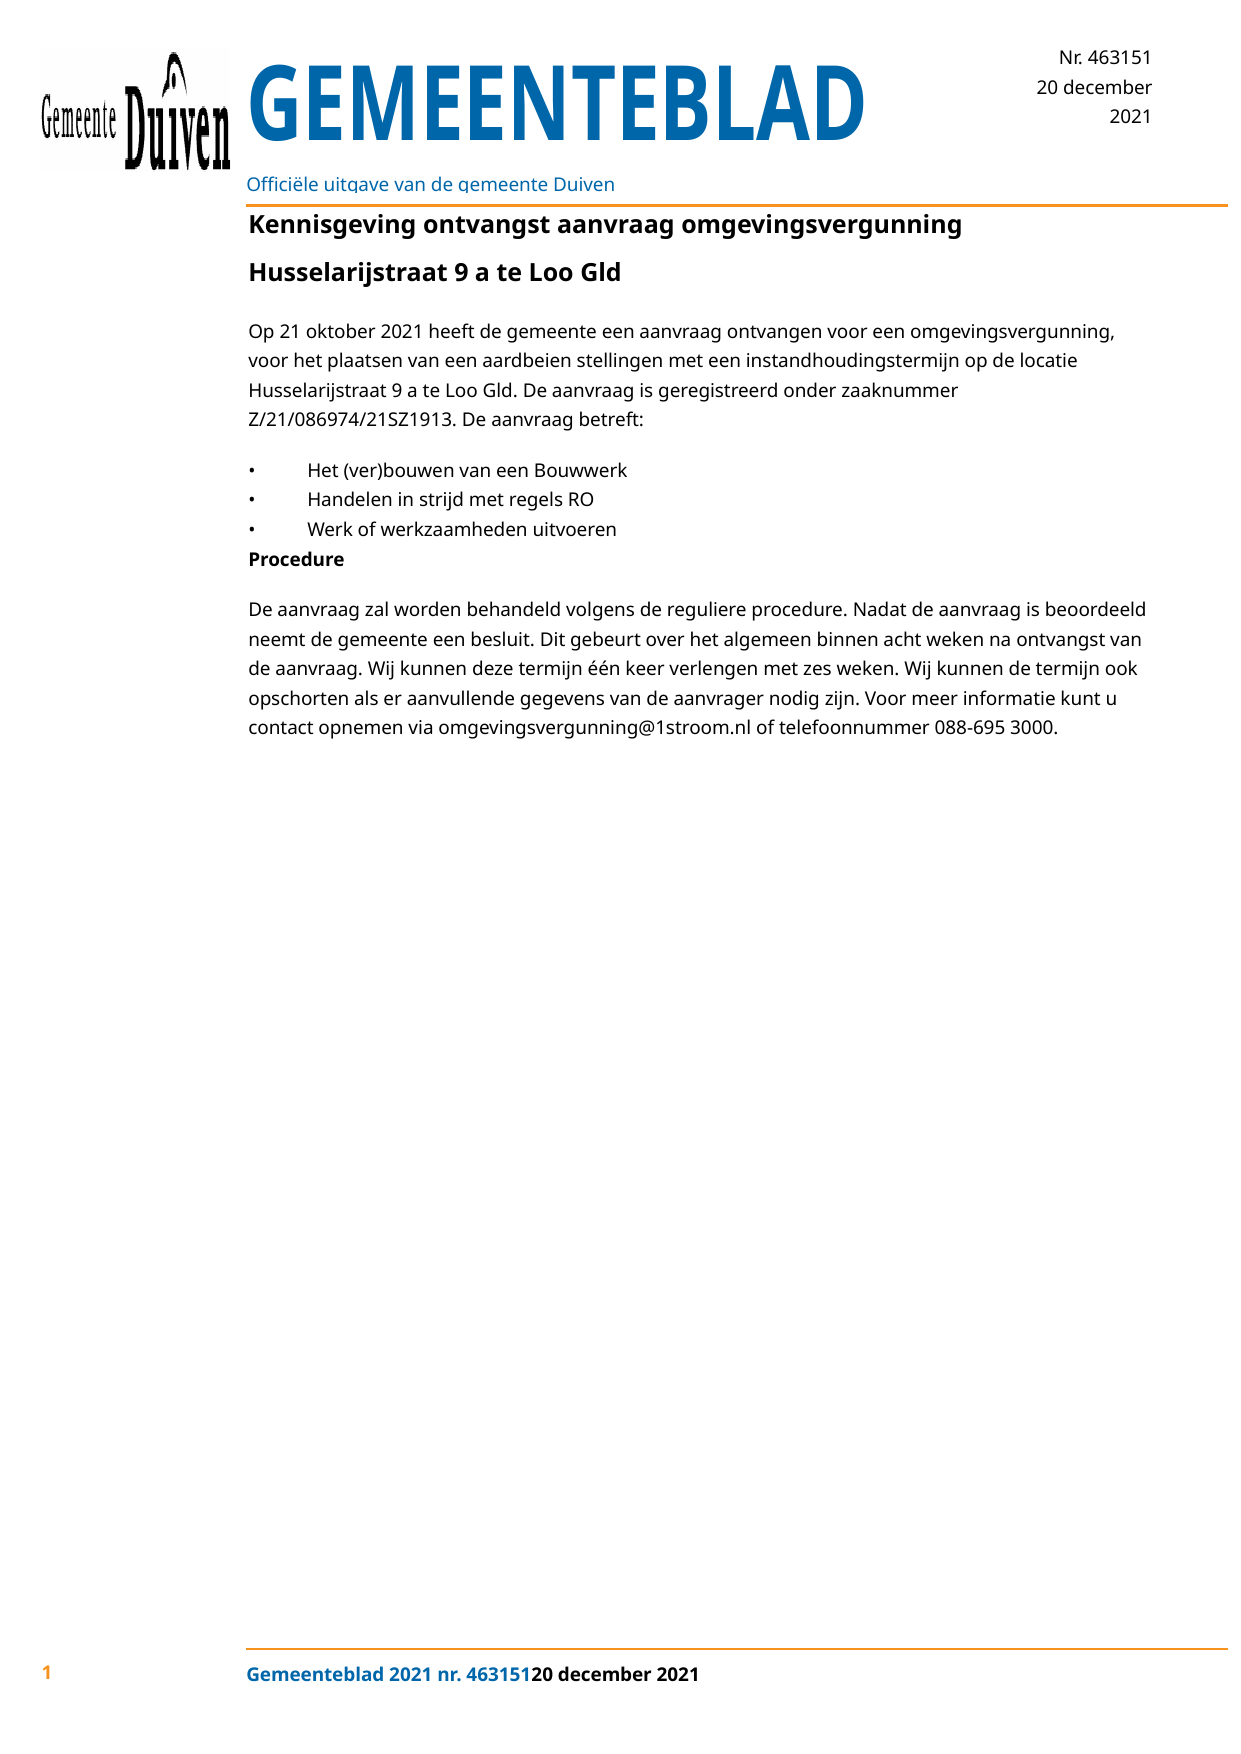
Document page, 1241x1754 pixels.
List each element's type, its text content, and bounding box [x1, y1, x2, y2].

text De aanvraag zal worden behandeld volgens de reguliere procedure. Nadat de aanvraag is beoordeeld neemt de gemeente een besluit. Dit gebeurt over het algemeen binnen acht weken na ontvangst van de aanvraag. Wij kunnen deze termijn één keer verlengen met zes weken. Wij kunnen de termijn ook opschorten als er aanvullende gegevens van de aanvrager nodig zijn. Voor meer informatie kunt u contact opnemen via omgevingsvergunning@1stroom.nl of telefoonnummer 088-695 3000. [248, 596, 1152, 740]
picture [41, 47, 231, 172]
text Procedure [248, 546, 1152, 572]
list Het (ver)bouwen van een Bouwwerk [248, 457, 1152, 483]
text Op 21 oktober 2021 heeft de gemeente een aanvraag ontvangen voor een omgevingsvergunning, voor het plaatsen van een aardbeien stellingen met een instandhoudingstermijn op de locatie Husselarijstraat 9 a te Loo Gld. De aanvraag is geregistreerd onder zaaknummer Z/21/086974/21SZ1913. De aanvraag betreft: [248, 318, 1152, 432]
list Handelen in strijd met regels RO [248, 487, 1152, 512]
list Werk of werkzaamheden uitvoeren [248, 516, 1152, 542]
text Kennisgeving ontvangst aanvraag omgevingsvergunning Husselarijstraat 9 a te Loo Gld [248, 207, 1152, 288]
